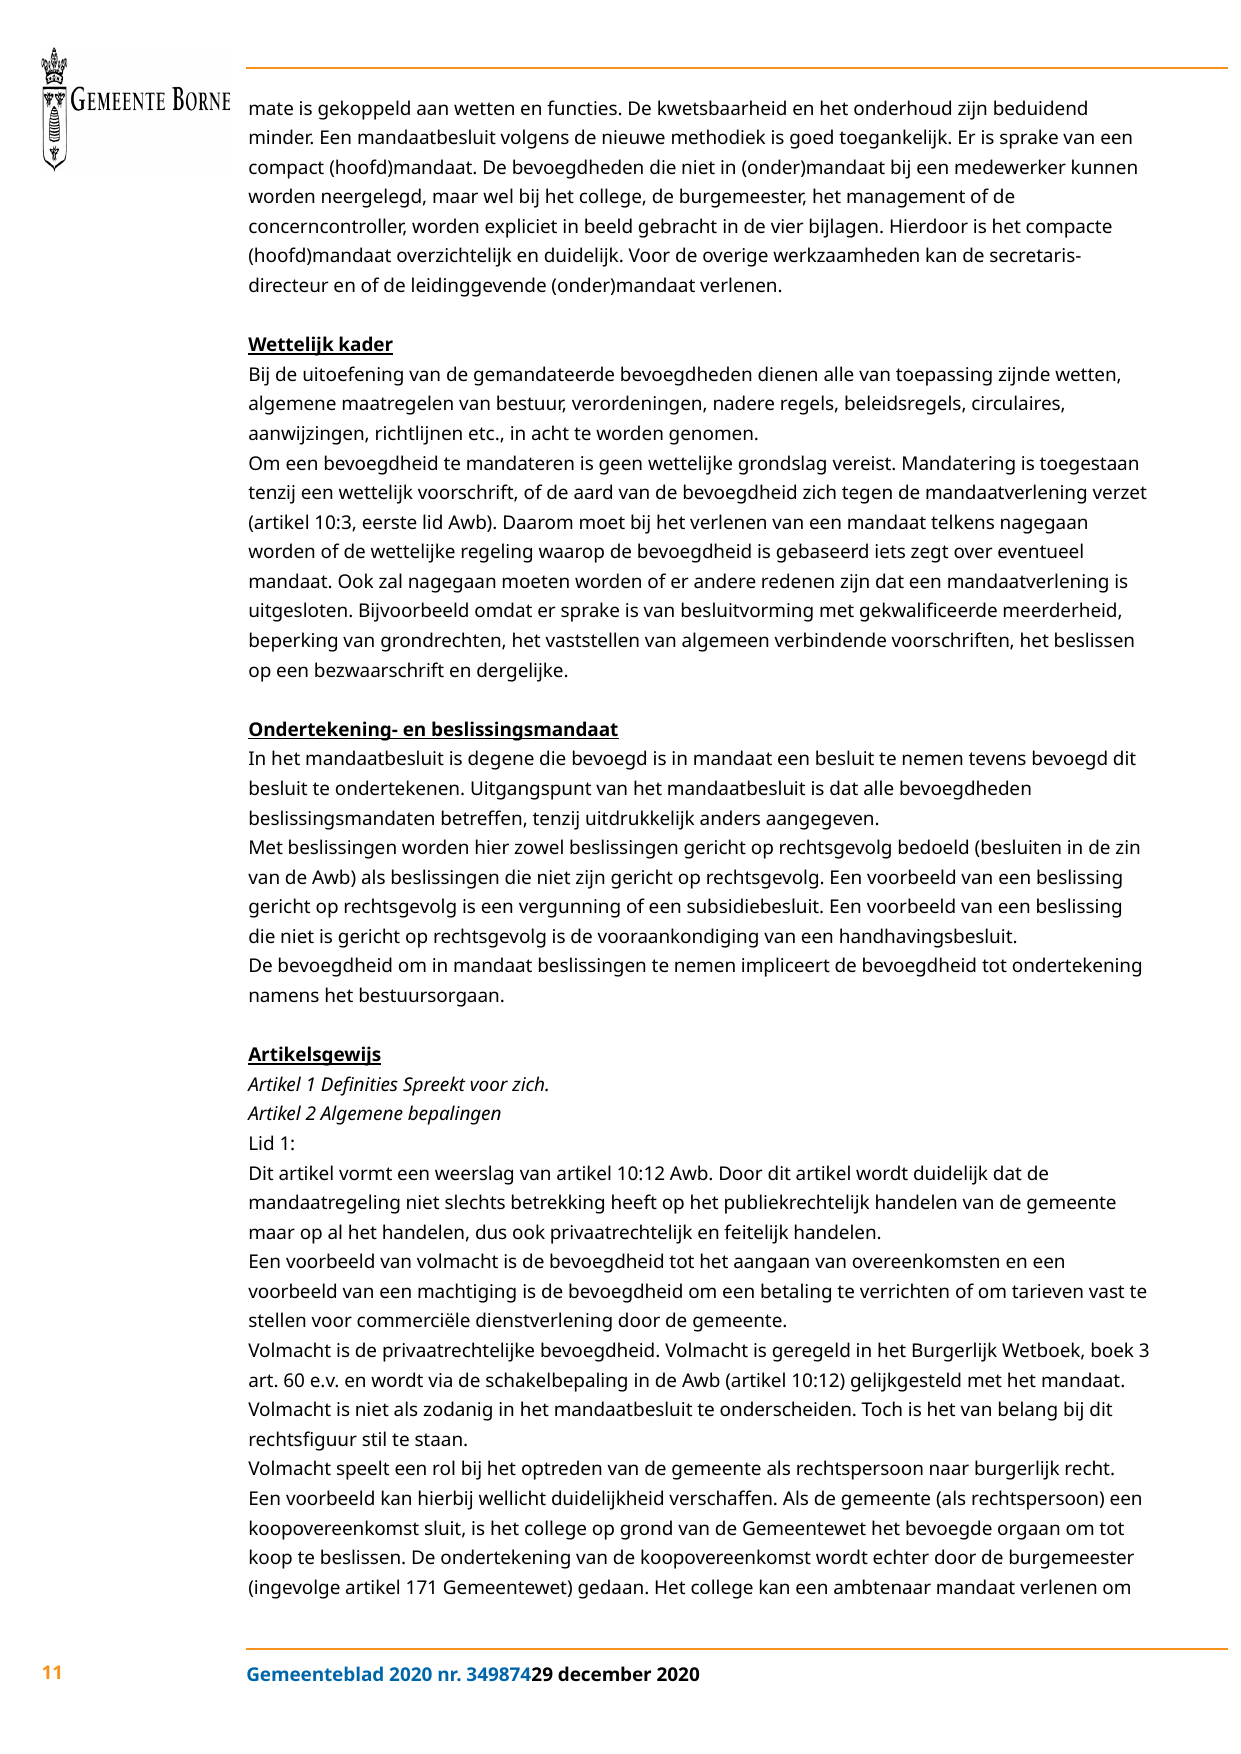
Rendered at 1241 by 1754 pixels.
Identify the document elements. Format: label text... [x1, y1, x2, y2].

text Volmacht speelt een rol bij het optreden van de gemeente als rechtspersoon naar burgerlijk recht. Een voorbeeld kan hierbij wellicht duidelijkheid verschaffen. Als de gemeente (als rechtspersoon) een koopovereenkomst sluit, is het college op grond van de Gemeentewet het bevoegde orgaan om tot koop te beslissen. De ondertekening van de koopovereenkomst wordt echter door de burgemeester (ingevolge artikel 171 Gemeentewet) gedaan. Het college kan een ambtenaar mandaat verlenen om [248, 1456, 1152, 1600]
text Dit artikel vormt een weerslag van artikel 10:12 Awb. Door dit artikel wordt duidelijk dat de mandaatregeling niet slechts betrekking heeft op het publiekrechtelijk handelen van de gemeente maar op al het handelen, dus ook privaatrechtelijk en feitelijk handelen. [248, 1160, 1152, 1245]
text Artikel 2 Algemene bepalingen [248, 1101, 1152, 1126]
text Een voorbeeld van volmacht is de bevoegdheid tot het aangaan van overeenkomsten en een voorbeeld van een machtiging is de bevoegdheid om een betaling te verrichten of om tarieven vast te stellen voor commerciële dienstverlening door de gemeente. [248, 1248, 1152, 1333]
text In het mandaatbesluit is degene die bevoegd is in mandaat een besluit te nemen tevens bevoegd dit besluit te ondertekenen. Uitgangspunt van het mandaatbesluit is dat alle bevoegdheden beslissingsmandaten betreffen, tenzij uitdrukkelijk anders aangegeven. [248, 746, 1152, 831]
picture [41, 47, 231, 172]
text Volmacht is de privaatrechtelijke bevoegdheid. Volmacht is geregeld in het Burgerlijk Wetboek, boek 3 art. 60 e.v. en wordt via de schakelbepaling in de Awb (artikel 10:12) gelijkgesteld met het mandaat. Volmacht is niet als zodanig in het mandaatbesluit te onderscheiden. Toch is het van belang bij dit rechtsfiguur stil te staan. [248, 1337, 1152, 1452]
text Artikelsgewijs [248, 1041, 1152, 1067]
text Met beslissingen worden hier zowel beslissingen gericht op rechtsgevolg bedoeld (besluiten in de zin van de Awb) als beslissingen die niet zijn gericht op rechtsgevolg. Een voorbeeld van een beslissing gericht op rechtsgevolg is een vergunning of een subsidiebesluit. Een voorbeeld van een beslissing die niet is gericht op rechtsgevolg is de vooraankondiging van een handhavingsbesluit. [248, 834, 1152, 949]
text Wettelijk kader [248, 331, 1152, 357]
text Artikel 1 Definities Spreekt voor zich. [248, 1071, 1152, 1097]
text Lid 1: [248, 1130, 1152, 1156]
text Om een bevoegdheid te mandateren is geen wettelijke grondslag vereist. Mandatering is toegestaan tenzij een wettelijk voorschrift, of de aard van de bevoegdheid zich tegen de mandaatverlening verzet (artikel 10:3, eerste lid Awb). Daarom moet bij het verlenen van een mandaat telkens nagegaan worden of de wettelijke regeling waarop de bevoegdheid is gebaseerd iets zegt over eventueel mandaat. Ook zal nagegaan moeten worden of er andere redenen zijn dat een mandaatverlening is uitgesloten. Bijvoorbeeld omdat er sprake is van besluitvorming met gekwalificeerde meerderheid, beperking van grondrechten, het vaststellen van algemeen verbindende voorschriften, het beslissen op een bezwaarschrift en dergelijke. [248, 450, 1152, 683]
text Bij de uitoefening van de gemandateerde bevoegdheden dienen alle van toepassing zijnde wetten, algemene maatregelen van bestuur, verordeningen, nadere regels, beleidsregels, circulaires, aanwijzingen, richtlijnen etc., in acht te worden genomen. [248, 361, 1152, 446]
text mate is gekoppeld aan wetten en functies. De kwetsbaarheid en het onderhoud zijn beduidend minder. Een mandaatbesluit volgens de nieuwe methodiek is goed toegankelijk. Er is sprake van een compact (hoofd)mandaat. De bevoegdheden die niet in (onder)mandaat bij een medewerker kunnen worden neergelegd, maar wel bij het college, de burgemeester, het management of de concerncontroller, worden expliciet in beeld gebracht in de vier bijlagen. Hierdoor is het compacte (hoofd)mandaat overzichtelijk en duidelijk. Voor de overige werkzaamheden kan de secretaris-directeur en of de leidinggevende (onder)mandaat verlenen. [248, 95, 1152, 298]
text De bevoegdheid om in mandaat beslissingen te nemen impliceert de bevoegdheid tot ondertekening namens het bestuursorgaan. [248, 953, 1152, 1008]
text Ondertekening- en beslissingsmandaat [248, 716, 1152, 742]
